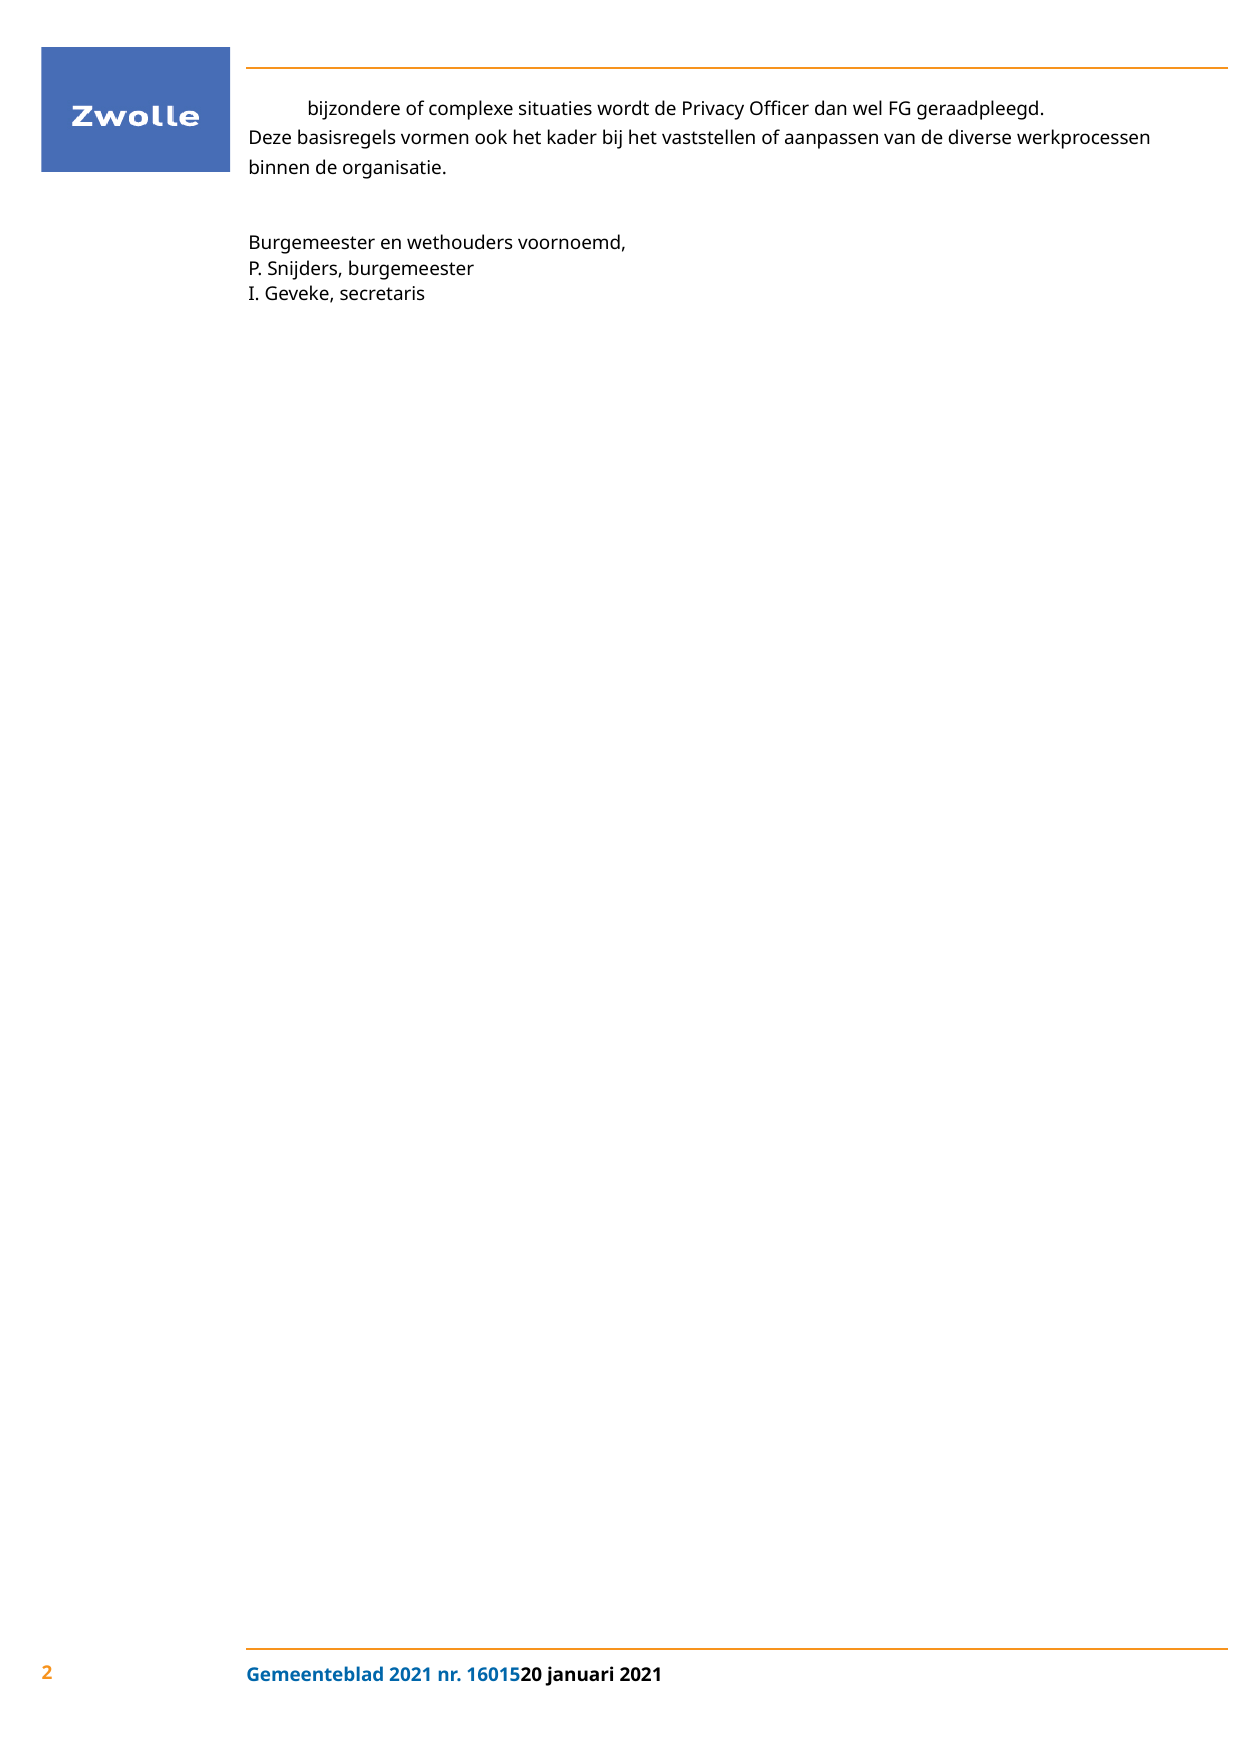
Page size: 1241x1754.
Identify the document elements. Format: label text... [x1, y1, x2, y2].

text Burgemeester en wethouders voornoemd, [248, 229, 1152, 255]
list bijzondere of complexe situaties wordt de Privacy Officer dan wel FG geraadpleegd. [248, 95, 1152, 121]
text Deze basisregels vormen ook het kader bij het vaststellen of aanpassen van de diverse werkprocessen binnen de organisatie. [248, 124, 1152, 180]
picture [41, 47, 231, 172]
text I. Geveke, secretaris [248, 281, 1152, 306]
text P. Snijders, burgemeester [248, 255, 1152, 281]
